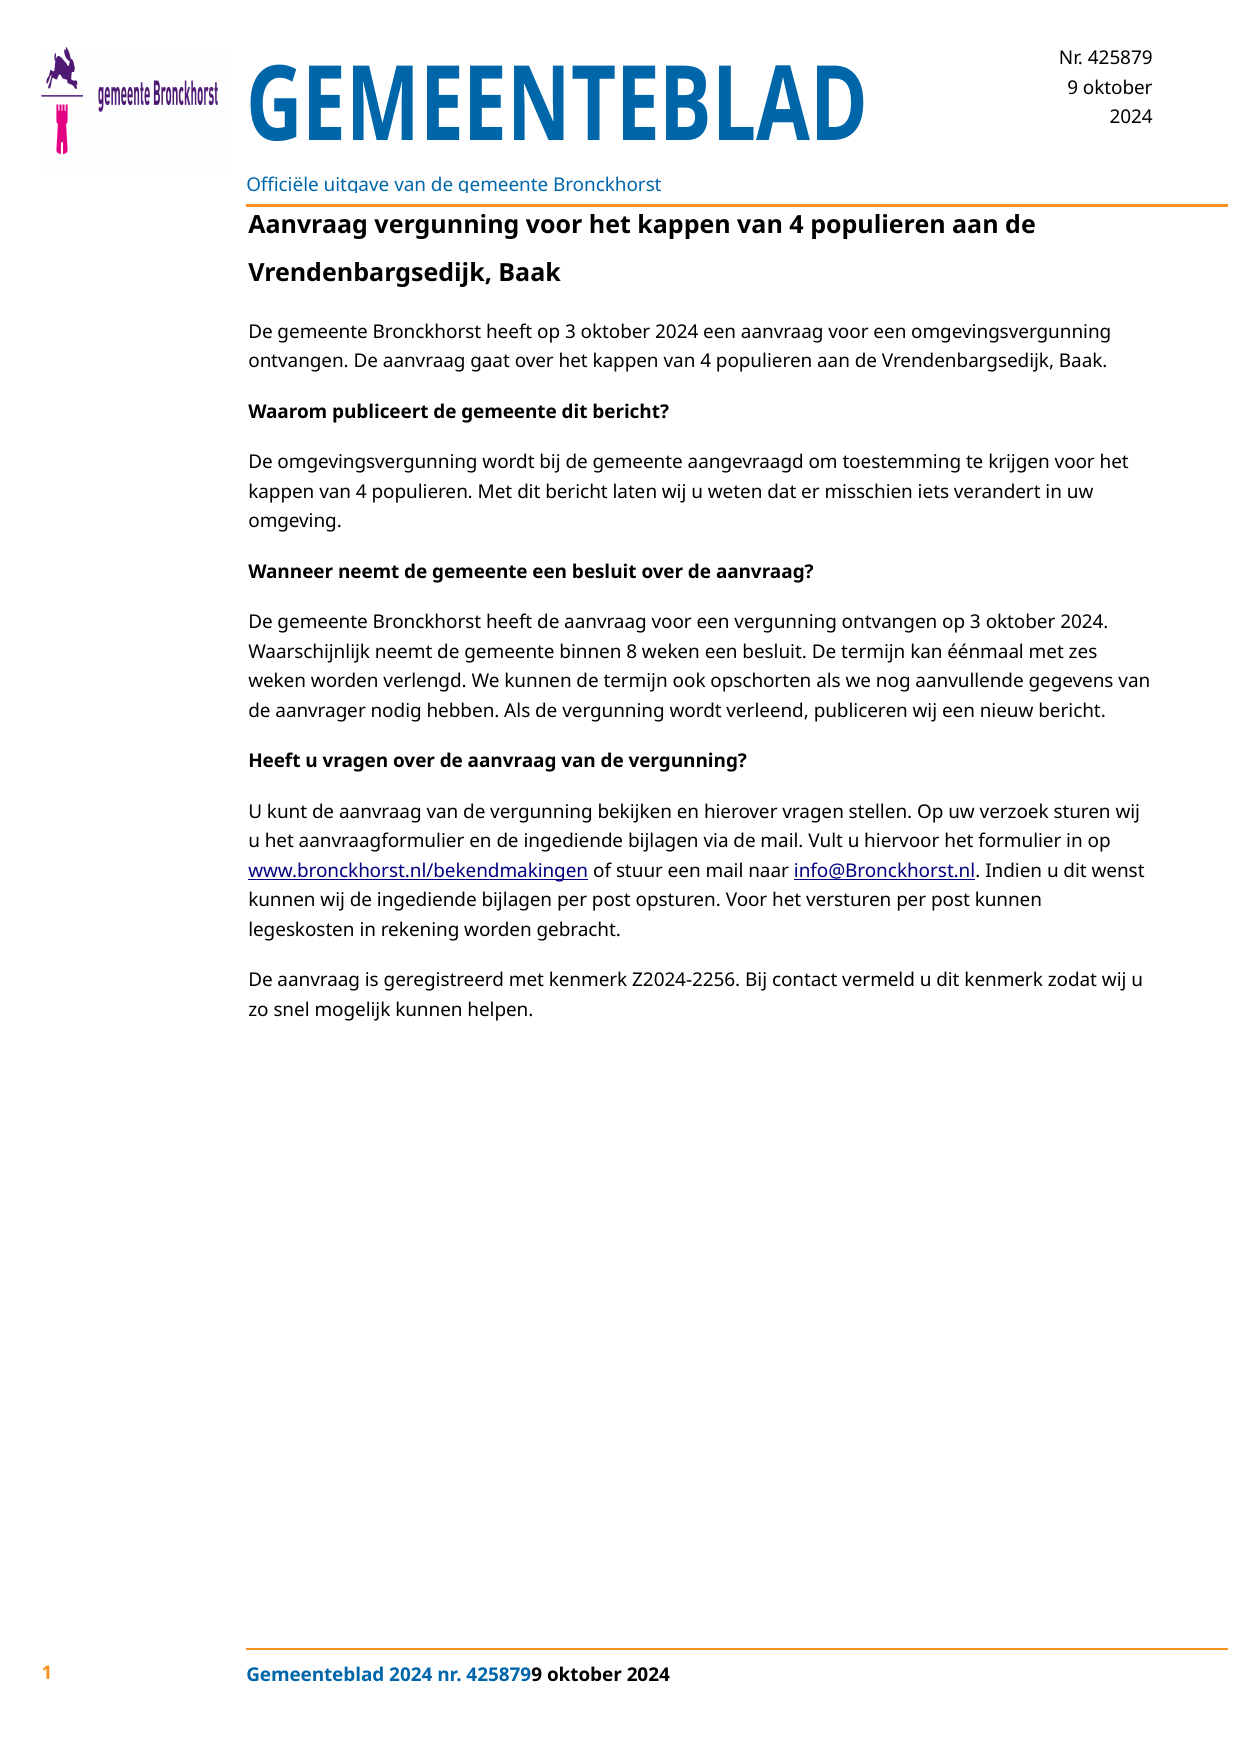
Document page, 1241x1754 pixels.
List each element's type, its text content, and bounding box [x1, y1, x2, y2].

text De omgevingsvergunning wordt bij de gemeente aangevraagd om toestemming te krijgen voor het kappen van 4 populieren. Met dit bericht laten wij u weten dat er misschien iets verandert in uw omgeving. [248, 448, 1152, 533]
text Wanneer neemt de gemeente een besluit over de aanvraag? [248, 558, 1152, 584]
text De gemeente Bronckhorst heeft op 3 oktober 2024 een aanvraag voor een omgevingsvergunning ontvangen. De aanvraag gaat over het kappen van 4 populieren aan de Vrendenbargsedijk, Baak. [248, 318, 1152, 373]
text Heeft u vragen over de aanvraag van de vergunning? [248, 747, 1152, 773]
text Aanvraag vergunning voor het kappen van 4 populieren aan de Vrendenbargsedijk, Baak [248, 207, 1152, 288]
text U kunt de aanvraag van de vergunning bekijken en hierover vragen stellen. Op uw verzoek sturen wij u het aanvraagformulier en de ingediende bijlagen via de mail. Vult u hiervoor het formulier in op www.bronckhorst.nl/bekendmakingen of stuur een mail naar info@Bronckhorst.nl. Indien u dit wenst kunnen wij de ingediende bijlagen per post opsturen. Voor het versturen per post kunnen legeskosten in rekening worden gebracht. [248, 798, 1152, 942]
text Waarom publiceert de gemeente dit bericht? [248, 398, 1152, 424]
text De gemeente Bronckhorst heeft de aanvraag voor een vergunning ontvangen op 3 oktober 2024. Waarschijnlijk neemt de gemeente binnen 8 weken een besluit. De termijn kan éénmaal met zes weken worden verlengd. We kunnen de termijn ook opschorten als we nog aanvullende gegevens van de aanvrager nodig hebben. Als de vergunning wordt verleend, publiceren wij een nieuw bericht. [248, 608, 1152, 723]
text De aanvraag is geregistreerd met kenmerk Z2024-2256. Bij contact vermeld u dit kenmerk zodat wij u zo snel mogelijk kunnen helpen. [248, 967, 1152, 1022]
picture [41, 47, 231, 172]
